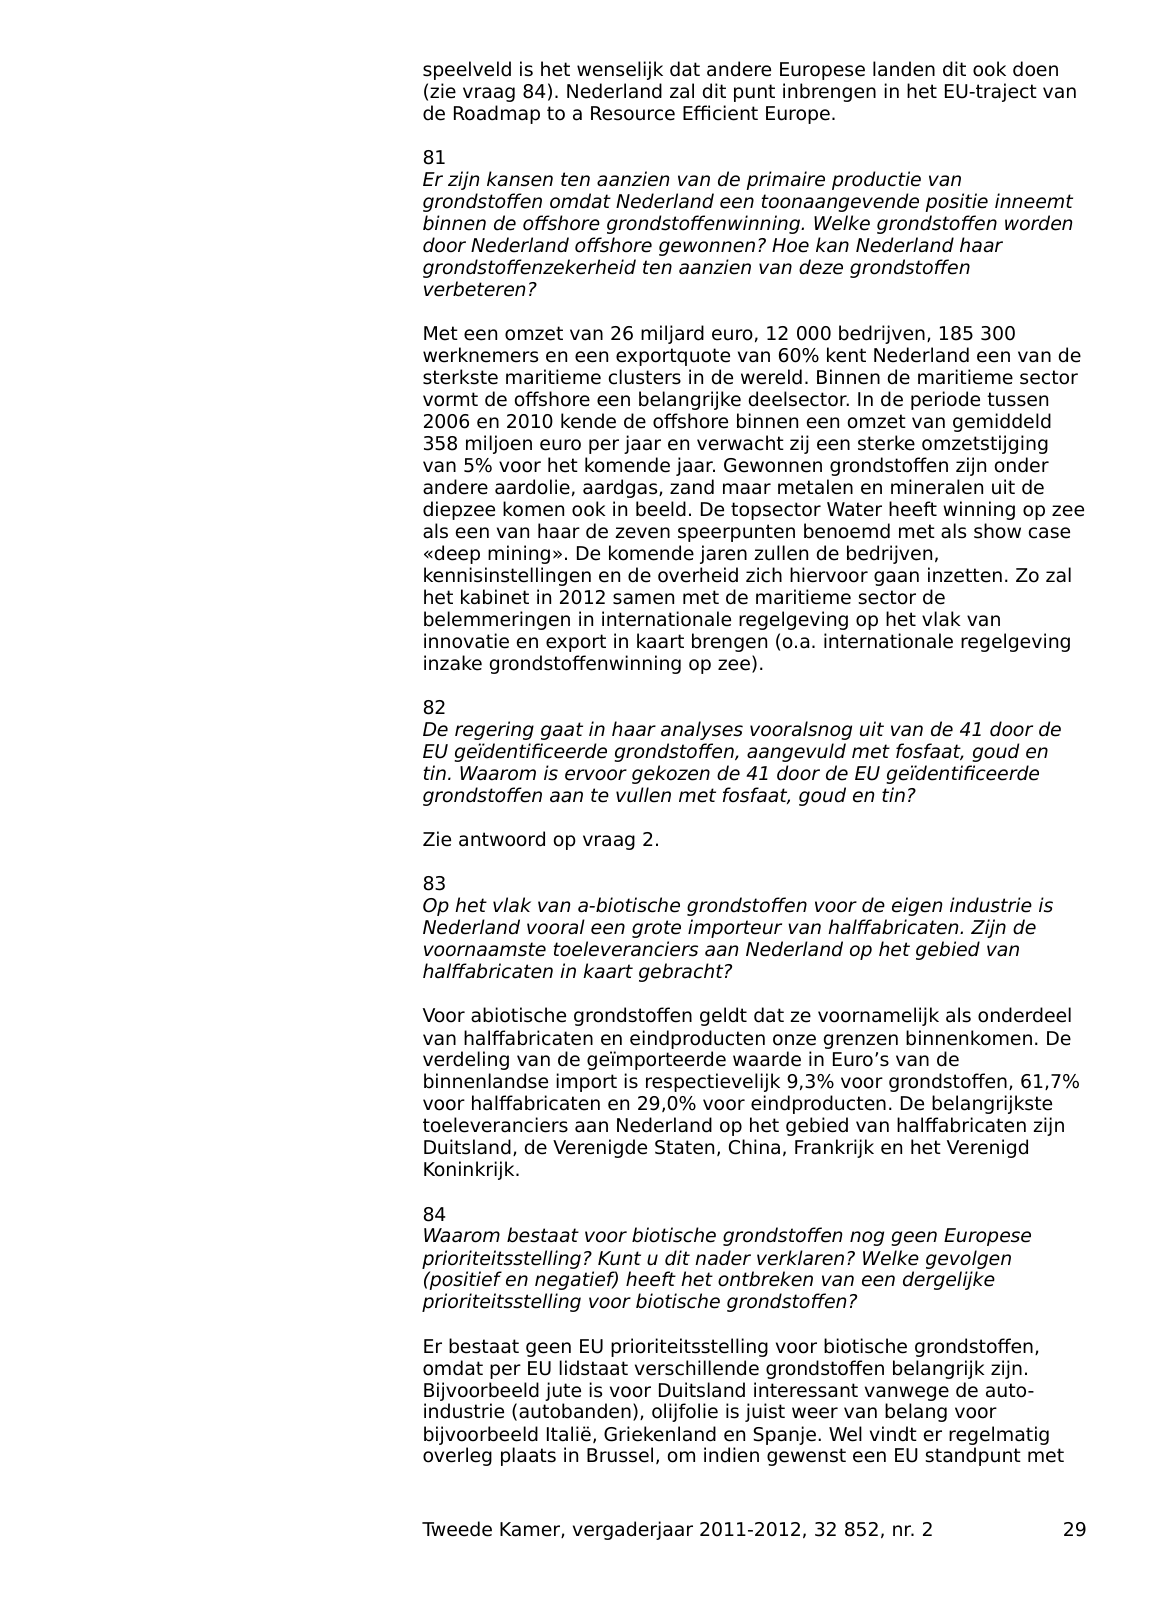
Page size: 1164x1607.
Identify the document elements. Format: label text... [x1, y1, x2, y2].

text 84 [422, 1203, 1087, 1225]
text Op het vlak van a-biotische grondstoffen voor de eigen industrie is Nederland vooral een grote importeur van halffabricaten. Zijn de voornaamste toeleveranciers aan Nederland op het gebied van halffabricaten in kaart gebracht? [422, 895, 1087, 983]
text Met een omzet van 26 miljard euro, 12 000 bedrijven, 185 300 werknemers en een exportquote van 60% kent Nederland een van de sterkste maritieme clusters in de wereld. Binnen de maritieme sector vormt de offshore een belangrijke deelsector. In de periode tussen 2006 en 2010 kende de offshore binnen een omzet van gemiddeld 358 miljoen euro per jaar en verwacht zij een sterke omzetstijging van 5% voor het komende jaar. Gewonnen grondstoffen zijn onder andere aardolie, aardgas, zand maar metalen en mineralen uit de diepzee komen ook in beeld. De topsector Water heeft winning op zee als een van haar de zeven speerpunten benoemd met als show case «deep mining». De komende jaren zullen de bedrijven, kennisinstellingen en de overheid zich hiervoor gaan inzetten. Zo zal het kabinet in 2012 samen met de maritieme sector de belemmeringen in internationale regelgeving op het vlak van innovatie en export in kaart brengen (o.a. internationale regelgeving inzake grondstoffenwinning op zee). [422, 323, 1087, 675]
text Voor abiotische grondstoffen geldt dat ze voornamelijk als onderdeel van halffabricaten en eindproducten onze grenzen binnenkomen. De verdeling van de geïmporteerde waarde in Euro’s van de binnenlandse import is respectievelijk 9,3% voor grondstoffen, 61,7% voor halffabricaten en 29,0% voor eindproducten. De belangrijkste toeleveranciers aan Nederland op het gebied van halffabricaten zijn Duitsland, de Verenigde Staten, China, Frankrijk en het Verenigd Koninkrijk. [422, 1005, 1087, 1181]
text Waarom bestaat voor biotische grondstoffen nog geen Europese prioriteitsstelling? Kunt u dit nader verklaren? Welke gevolgen (positief en negatief) heeft het ontbreken van een dergelijke prioriteitsstelling voor biotische grondstoffen? [422, 1225, 1087, 1313]
text De regering gaat in haar analyses vooralsnog uit van de 41 door de EU geïdentificeerde grondstoffen, aangevuld met fosfaat, goud en tin. Waarom is ervoor gekozen de 41 door de EU geïdentificeerde grondstoffen aan te vullen met fosfaat, goud en tin? [422, 719, 1087, 807]
text Er zijn kansen ten aanzien van de primaire productie van grondstoffen omdat Nederland een toonaangevende positie inneemt binnen de offshore grondstoffenwinning. Welke grondstoffen worden door Nederland offshore gewonnen? Hoe kan Nederland haar grondstoffenzekerheid ten aanzien van deze grondstoffen verbeteren? [422, 169, 1087, 301]
text 81 [422, 147, 1087, 169]
text 83 [422, 873, 1087, 895]
text Zie antwoord op vraag 2. [422, 829, 1087, 851]
text Er bestaat geen EU prioriteitsstelling voor biotische grondstoffen, omdat per EU lidstaat verschillende grondstoffen belangrijk zijn. Bijvoorbeeld jute is voor Duitsland interessant vanwege de auto-industrie (autobanden), olijfolie is juist weer van belang voor bijvoorbeeld Italië, Griekenland en Spanje. Wel vindt er regelmatig overleg plaats in Brussel, om indien gewenst een EU standpunt met [422, 1336, 1087, 1467]
text 82 [422, 697, 1087, 719]
text speelveld is het wenselijk dat andere Europese landen dit ook doen (zie vraag 84). Nederland zal dit punt inbrengen in het EU-traject van de Roadmap to a Resource Efficient Europe. [422, 59, 1087, 125]
